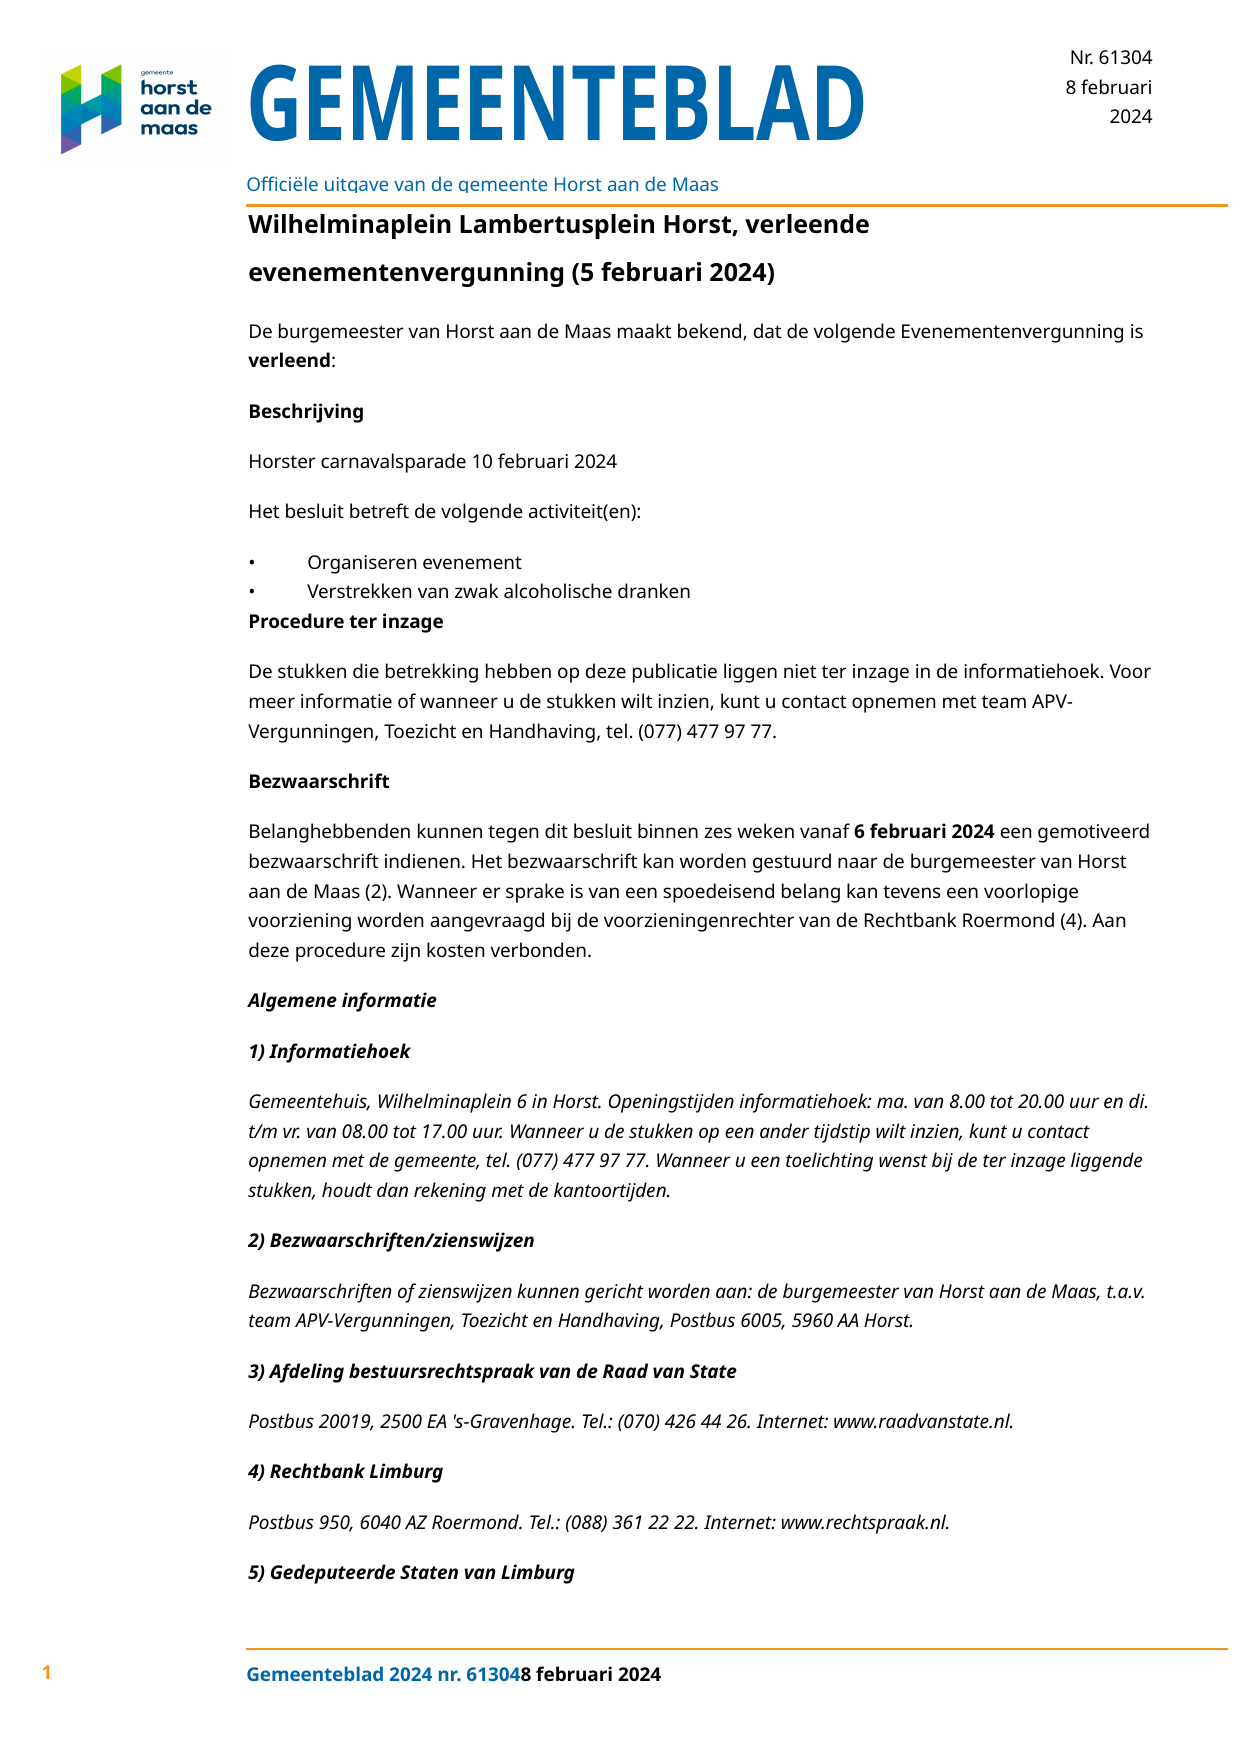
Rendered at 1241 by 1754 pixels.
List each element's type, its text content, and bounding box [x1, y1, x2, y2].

text Bezwaarschrift [248, 768, 1152, 794]
text 2) Bezwaarschriften/zienswijzen [248, 1227, 1152, 1253]
text Beschrijving [248, 398, 1152, 424]
text Belanghebbenden kunnen tegen dit besluit binnen zes weken vanaf 6 februari 2024 een gemotiveerd bezwaarschrift indienen. Het bezwaarschrift kan worden gestuurd naar de burgemeester van Horst aan de Maas (2). Wanneer er sprake is van een spoedeisend belang kan tevens een voorlopige voorziening worden aangevraagd bij de voorzieningenrechter van de Rechtbank Roermond (4). Aan deze procedure zijn kosten verbonden. [248, 819, 1152, 963]
picture [41, 47, 231, 172]
text Algemene informatie [248, 987, 1152, 1013]
text Wilhelminaplein Lambertusplein Horst, verleende evenementenvergunning (5 februari 2024) [248, 207, 1152, 288]
text Bezwaarschriften of zienswijzen kunnen gericht worden aan: de burgemeester van Horst aan de Maas, t.a.v. team APV-Vergunningen, Toezicht en Handhaving, Postbus 6005, 5960 AA Horst. [248, 1278, 1152, 1333]
text 3) Afdeling bestuursrechtspraak van de Raad van State [248, 1358, 1152, 1384]
text Horster carnavalsparade 10 februari 2024 [248, 448, 1152, 474]
text Procedure ter inzage [248, 608, 1152, 634]
text 5) Gedeputeerde Staten van Limburg [248, 1559, 1152, 1585]
list Organiseren evenement [248, 549, 1152, 575]
list Verstrekken van zwak alcoholische dranken [248, 579, 1152, 604]
text 4) Rechtbank Limburg [248, 1459, 1152, 1484]
text Gemeentehuis, Wilhelminaplein 6 in Horst. Openingstijden informatiehoek: ma. van 8.00 tot 20.00 uur en di. t/m vr. van 08.00 tot 17.00 uur. Wanneer u de stukken op een ander tijdstip wilt inzien, kunt u contact opnemen met de gemeente, tel. (077) 477 97 77. Wanneer u een toelichting wenst bij de ter inzage liggende stukken, houdt dan rekening met de kantoortijden. [248, 1088, 1152, 1203]
text Het besluit betreft de volgende activiteit(en): [248, 499, 1152, 524]
text De burgemeester van Horst aan de Maas maakt bekend, dat de volgende Evenementenvergunning is verleend: [248, 318, 1152, 373]
text Postbus 20019, 2500 EA 's-Gravenhage. Tel.: (070) 426 44 26. Internet: www.raadvanstate.nl. [248, 1408, 1152, 1434]
text Postbus 950, 6040 AZ Roermond. Tel.: (088) 361 22 22. Internet: www.rechtspraak.nl. [248, 1509, 1152, 1535]
text De stukken die betrekking hebben op deze publicatie liggen niet ter inzage in de informatiehoek. Voor meer informatie of wanneer u de stukken wilt inzien, kunt u contact opnemen met team APV-Vergunningen, Toezicht en Handhaving, tel. (077) 477 97 77. [248, 659, 1152, 744]
text 1) Informatiehoek [248, 1038, 1152, 1064]
